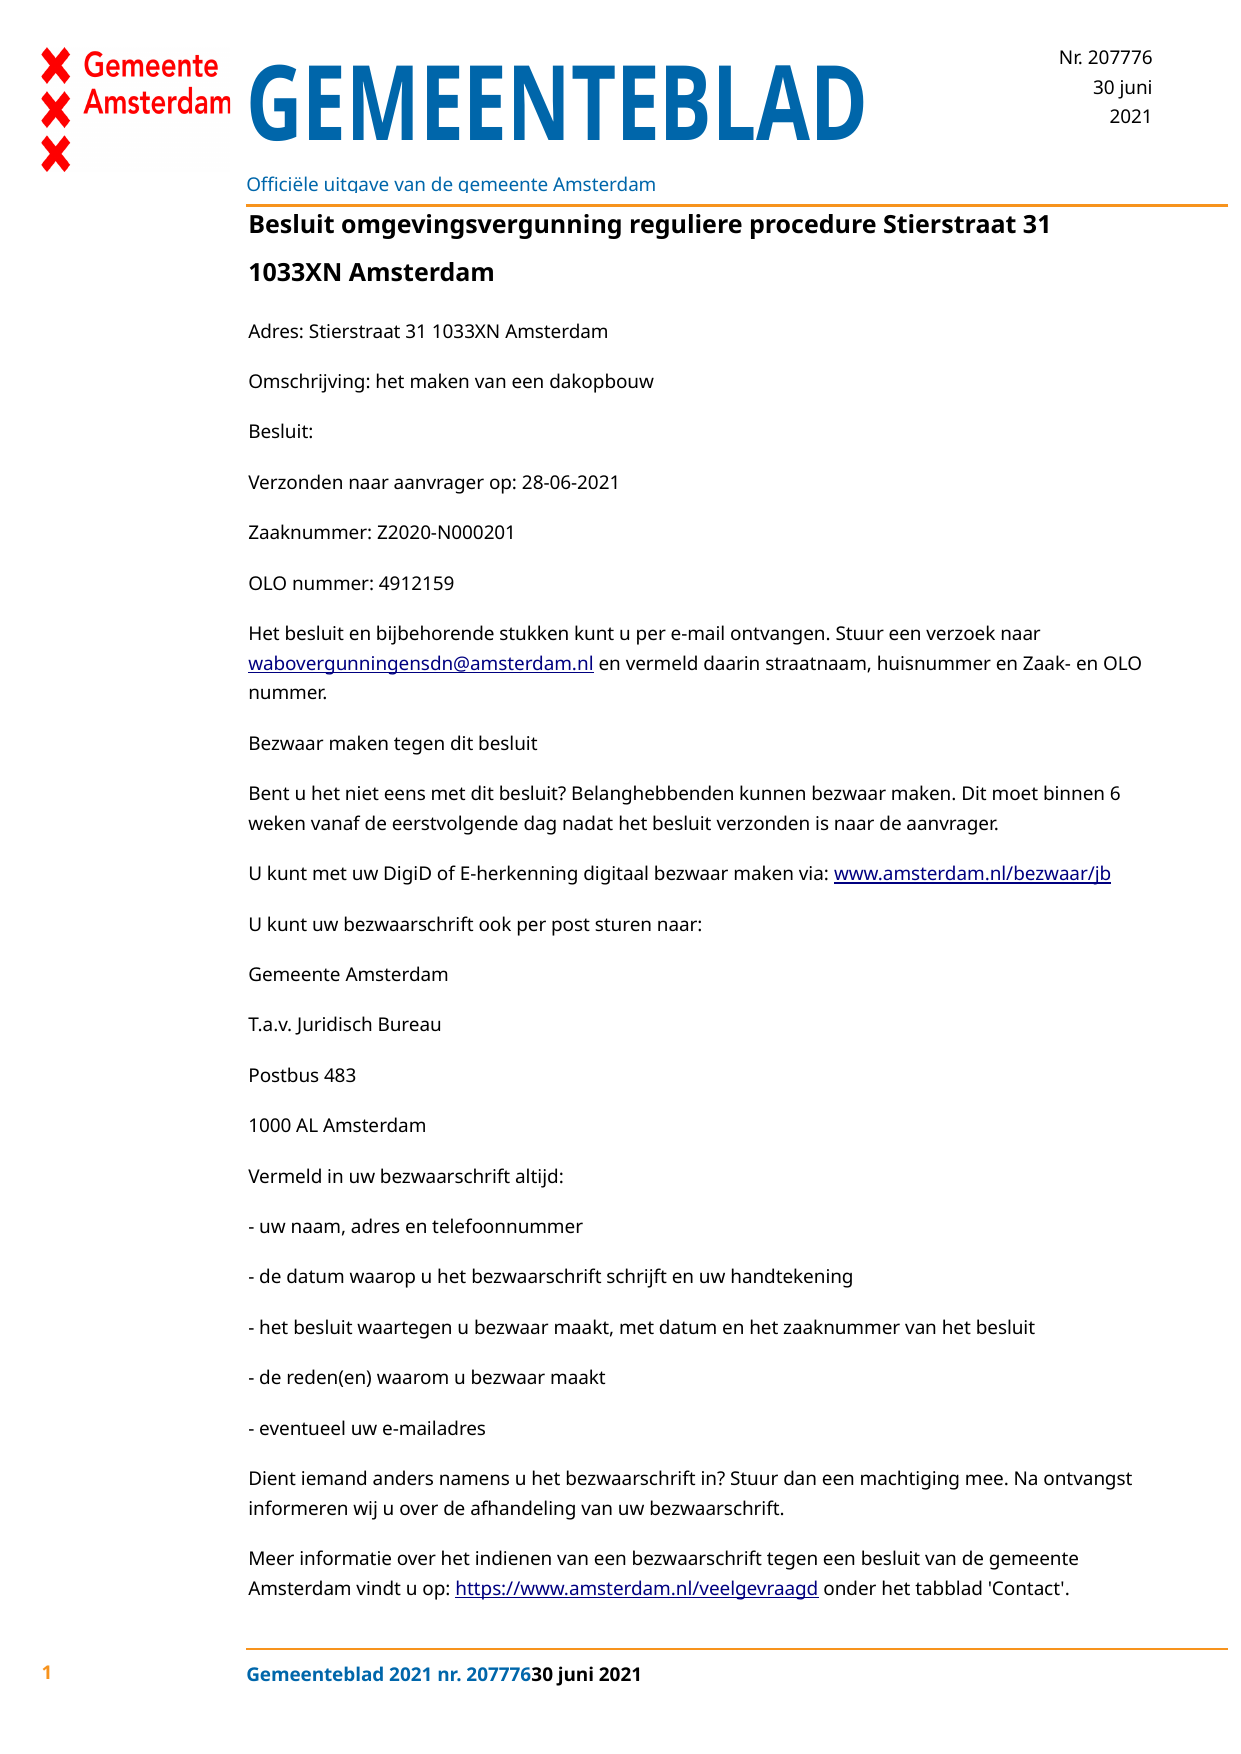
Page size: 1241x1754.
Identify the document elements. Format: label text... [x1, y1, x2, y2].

text Meer informatie over het indienen van een bezwaarschrift tegen een besluit van de gemeente Amsterdam vindt u op: https://www.amsterdam.nl/veelgevraagd onder het tabblad 'Contact'. [248, 1545, 1152, 1601]
text T.a.v. Juridisch Bureau [248, 1012, 1152, 1037]
text - uw naam, adres en telefoonnummer [248, 1213, 1152, 1239]
text - het besluit waartegen u bezwaar maakt, met datum en het zaaknummer van het besluit [248, 1314, 1152, 1340]
text Vermeld in uw bezwaarschrift altijd: [248, 1163, 1152, 1189]
text - de reden(en) waarom u bezwaar maakt [248, 1364, 1152, 1390]
picture [41, 47, 231, 172]
text 1000 AL Amsterdam [248, 1112, 1152, 1138]
text - de datum waarop u het bezwaarschrift schrijft en uw handtekening [248, 1264, 1152, 1289]
text U kunt met uw DigiD of E-herkenning digitaal bezwaar maken via: www.amsterdam.nl/bezwaar/jb [248, 860, 1152, 886]
text U kunt uw bezwaarschrift ook per post sturen naar: [248, 911, 1152, 937]
text OLO nummer: 4912159 [248, 570, 1152, 596]
text Postbus 483 [248, 1062, 1152, 1088]
text Bezwaar maken tegen dit besluit [248, 730, 1152, 756]
text Besluit: [248, 419, 1152, 444]
text Adres: Stierstraat 31 1033XN Amsterdam [248, 318, 1152, 344]
text Verzonden naar aanvrager op: 28-06-2021 [248, 469, 1152, 495]
text Omschrijving: het maken van een dakopbouw [248, 368, 1152, 394]
text Bent u het niet eens met dit besluit? Belanghebbenden kunnen bezwaar maken. Dit moet binnen 6 weken vanaf de eerstvolgende dag nadat het besluit verzonden is naar de aanvrager. [248, 780, 1152, 836]
text - eventueel uw e-mailadres [248, 1415, 1152, 1441]
text Dient iemand anders namens u het bezwaarschrift in? Stuur dan een machtiging mee. Na ontvangst informeren wij u over de afhandeling van uw bezwaarschrift. [248, 1465, 1152, 1521]
text Besluit omgevingsvergunning reguliere procedure Stierstraat 31 1033XN Amsterdam [248, 207, 1152, 288]
text Het besluit en bijbehorende stukken kunt u per e-mail ontvangen. Stuur een verzoek naar wabovergunningensdn@amsterdam.nl en vermeld daarin straatnaam, huisnummer en Zaak- en OLO nummer. [248, 620, 1152, 705]
text Zaaknummer: Z2020-N000201 [248, 519, 1152, 545]
text Gemeente Amsterdam [248, 961, 1152, 987]
